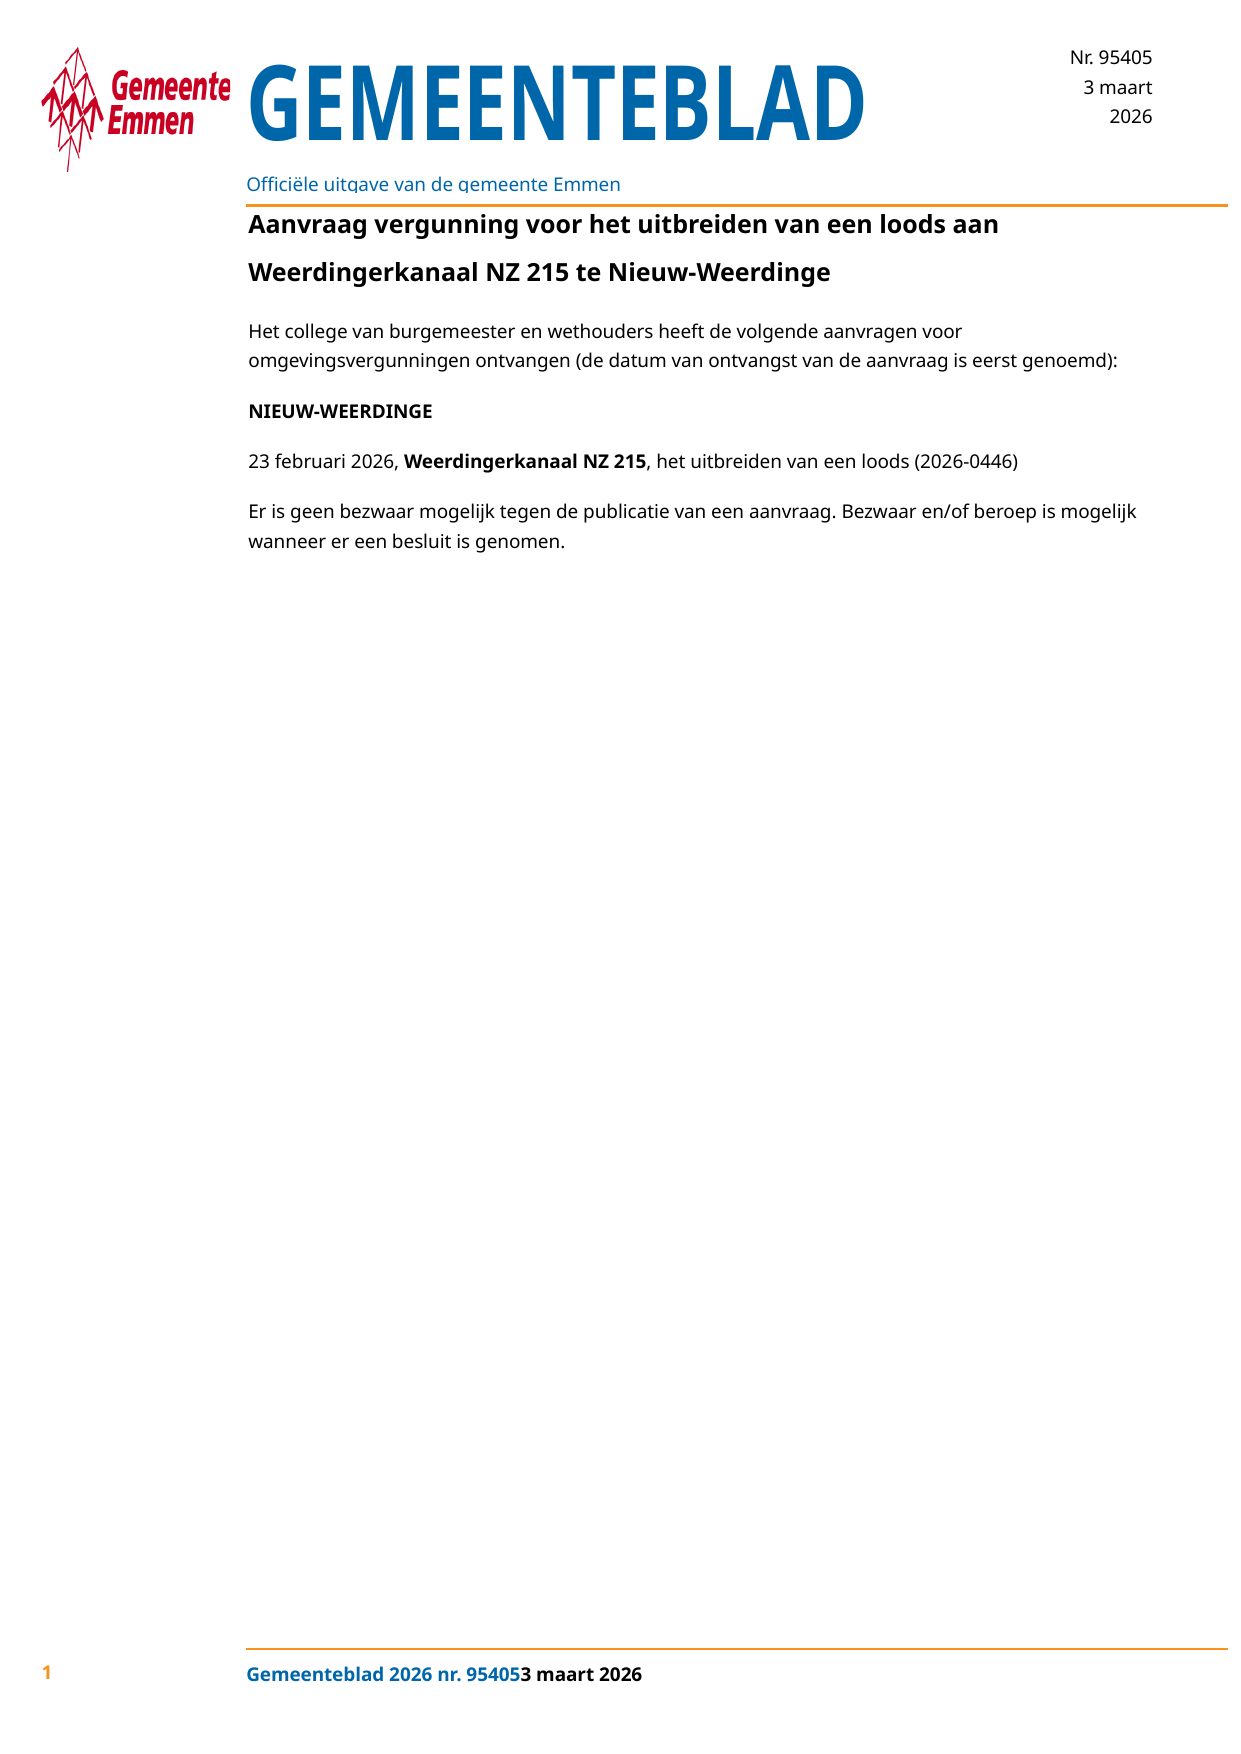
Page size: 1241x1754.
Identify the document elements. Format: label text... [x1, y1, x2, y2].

text Aanvraag vergunning voor het uitbreiden van een loods aan Weerdingerkanaal NZ 215 te Nieuw-Weerdinge [248, 207, 1152, 288]
picture [41, 47, 231, 172]
text 23 februari 2026, Weerdingerkanaal NZ 215, het uitbreiden van een loods (2026-0446) [248, 448, 1152, 474]
text NIEUW-WEERDINGE [248, 398, 1152, 424]
text Het college van burgemeester en wethouders heeft de volgende aanvragen voor omgevingsvergunningen ontvangen (de datum van ontvangst van de aanvraag is eerst genoemd): [248, 318, 1152, 373]
text Er is geen bezwaar mogelijk tegen de publicatie van een aanvraag. Bezwaar en/of beroep is mogelijk wanneer er een besluit is genomen. [248, 499, 1152, 554]
